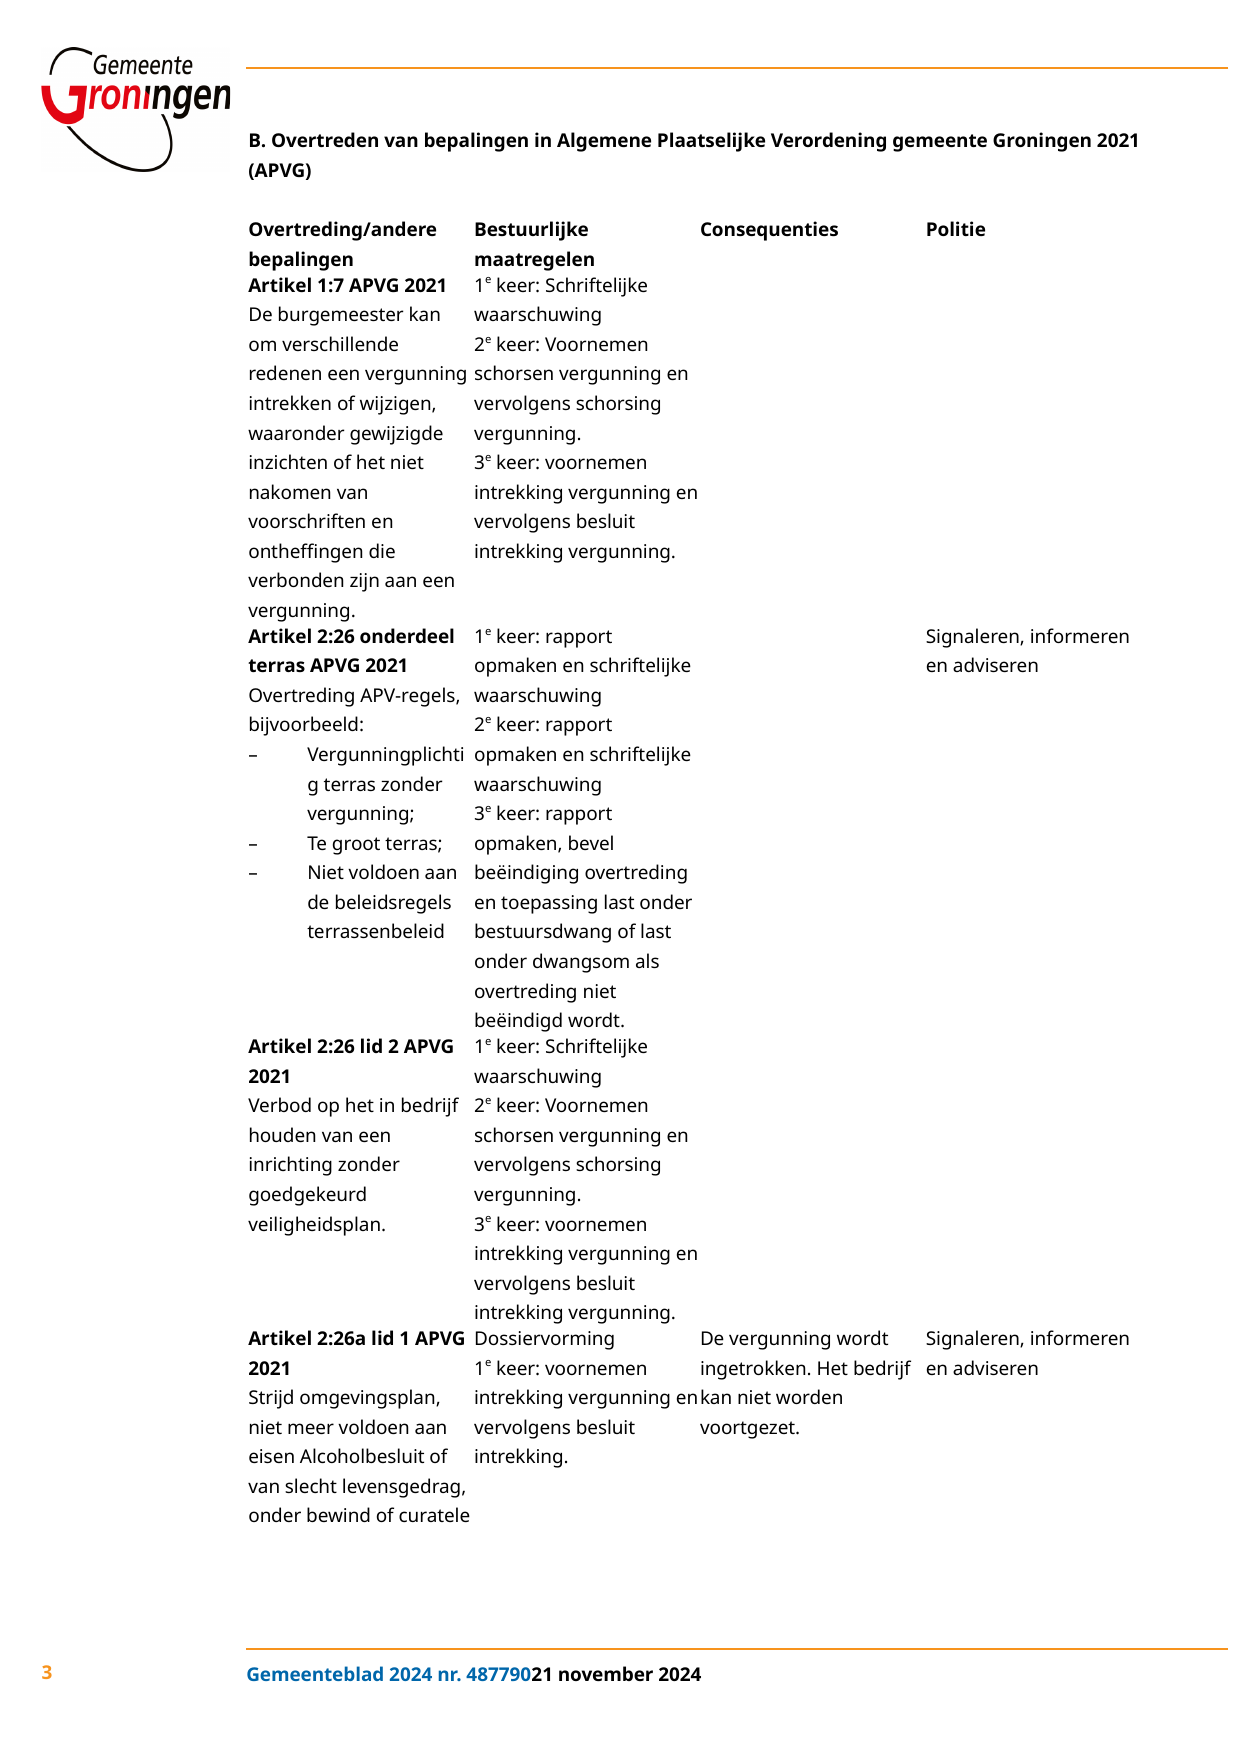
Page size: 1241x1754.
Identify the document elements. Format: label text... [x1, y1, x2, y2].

table_header Bestuurlijke maatregelen [474, 216, 700, 272]
picture [41, 47, 231, 172]
table_cell Artikel 2:26 lid 2 APVG 2021 Verbod op het in bedrijf houden van een inrichting zonder goedgekeurd veiligheidsplan. [248, 1033, 474, 1325]
table_cell De vergunning wordt ingetrokken. Het bedrijf kan niet worden voortgezet. [700, 1325, 926, 1528]
table_cell [700, 272, 926, 623]
table_cell Artikel 1:7 APVG 2021 De burgemeester kan om verschillende redenen een vergunning intrekken of wijzigen, waaronder gewijzigde inzichten of het niet nakomen van voorschriften en ontheffingen die verbonden zijn aan een vergunning. [248, 272, 474, 623]
table_cell Dossiervorming 1e keer: voornemen intrekking vergunning en vervolgens besluit intrekking. [474, 1325, 700, 1528]
table_cell 1e keer: Schriftelijke waarschuwing 2e keer: Voornemen schorsen vergunning en vervolgens schorsing vergunning. 3e keer: voornemen intrekking vergunning en vervolgens besluit intrekking vergunning. [474, 272, 700, 623]
table_cell Signaleren, informeren en adviseren [926, 623, 1152, 1033]
table_cell 1e keer: Schriftelijke waarschuwing 2e keer: Voornemen schorsen vergunning en vervolgens schorsing vergunning. 3e keer: voornemen intrekking vergunning en vervolgens besluit intrekking vergunning. [474, 1033, 700, 1325]
text B. Overtreden van bepalingen in Algemene Plaatselijke Verordening gemeente Groningen 2021 (APVG) [248, 128, 1152, 183]
table_cell [700, 1033, 926, 1325]
table_cell 1e keer: rapport opmaken en schriftelijke waarschuwing 2e keer: rapport opmaken en schriftelijke waarschuwing 3e keer: rapport opmaken, bevel beëindiging overtreding en toepassing last onder bestuursdwang of last onder dwangsom als overtreding niet beëindigd wordt. [474, 623, 700, 1033]
table_cell Signaleren, informeren en adviseren [926, 1325, 1152, 1528]
table_cell Artikel 2:26a lid 1 APVG 2021 Strijd omgevingsplan, niet meer voldoen aan eisen Alcoholbesluit of van slecht levensgedrag, onder bewind of curatele [248, 1325, 474, 1528]
table_cell [926, 272, 1152, 623]
table_cell [926, 1033, 1152, 1325]
table_cell Artikel 2:26 onderdeel terras APVG 2021 Overtreding APV-regels, bijvoorbeeld: Vergunningplichtig terras zonder vergunning; Te groot terras; Niet voldoen aan de beleidsregels terrassenbeleid [248, 623, 474, 1033]
table_header Overtreding/andere bepalingen [248, 216, 474, 272]
table_cell [700, 623, 926, 1033]
table_header Politie [926, 216, 1152, 272]
table_header Consequenties [700, 216, 926, 272]
